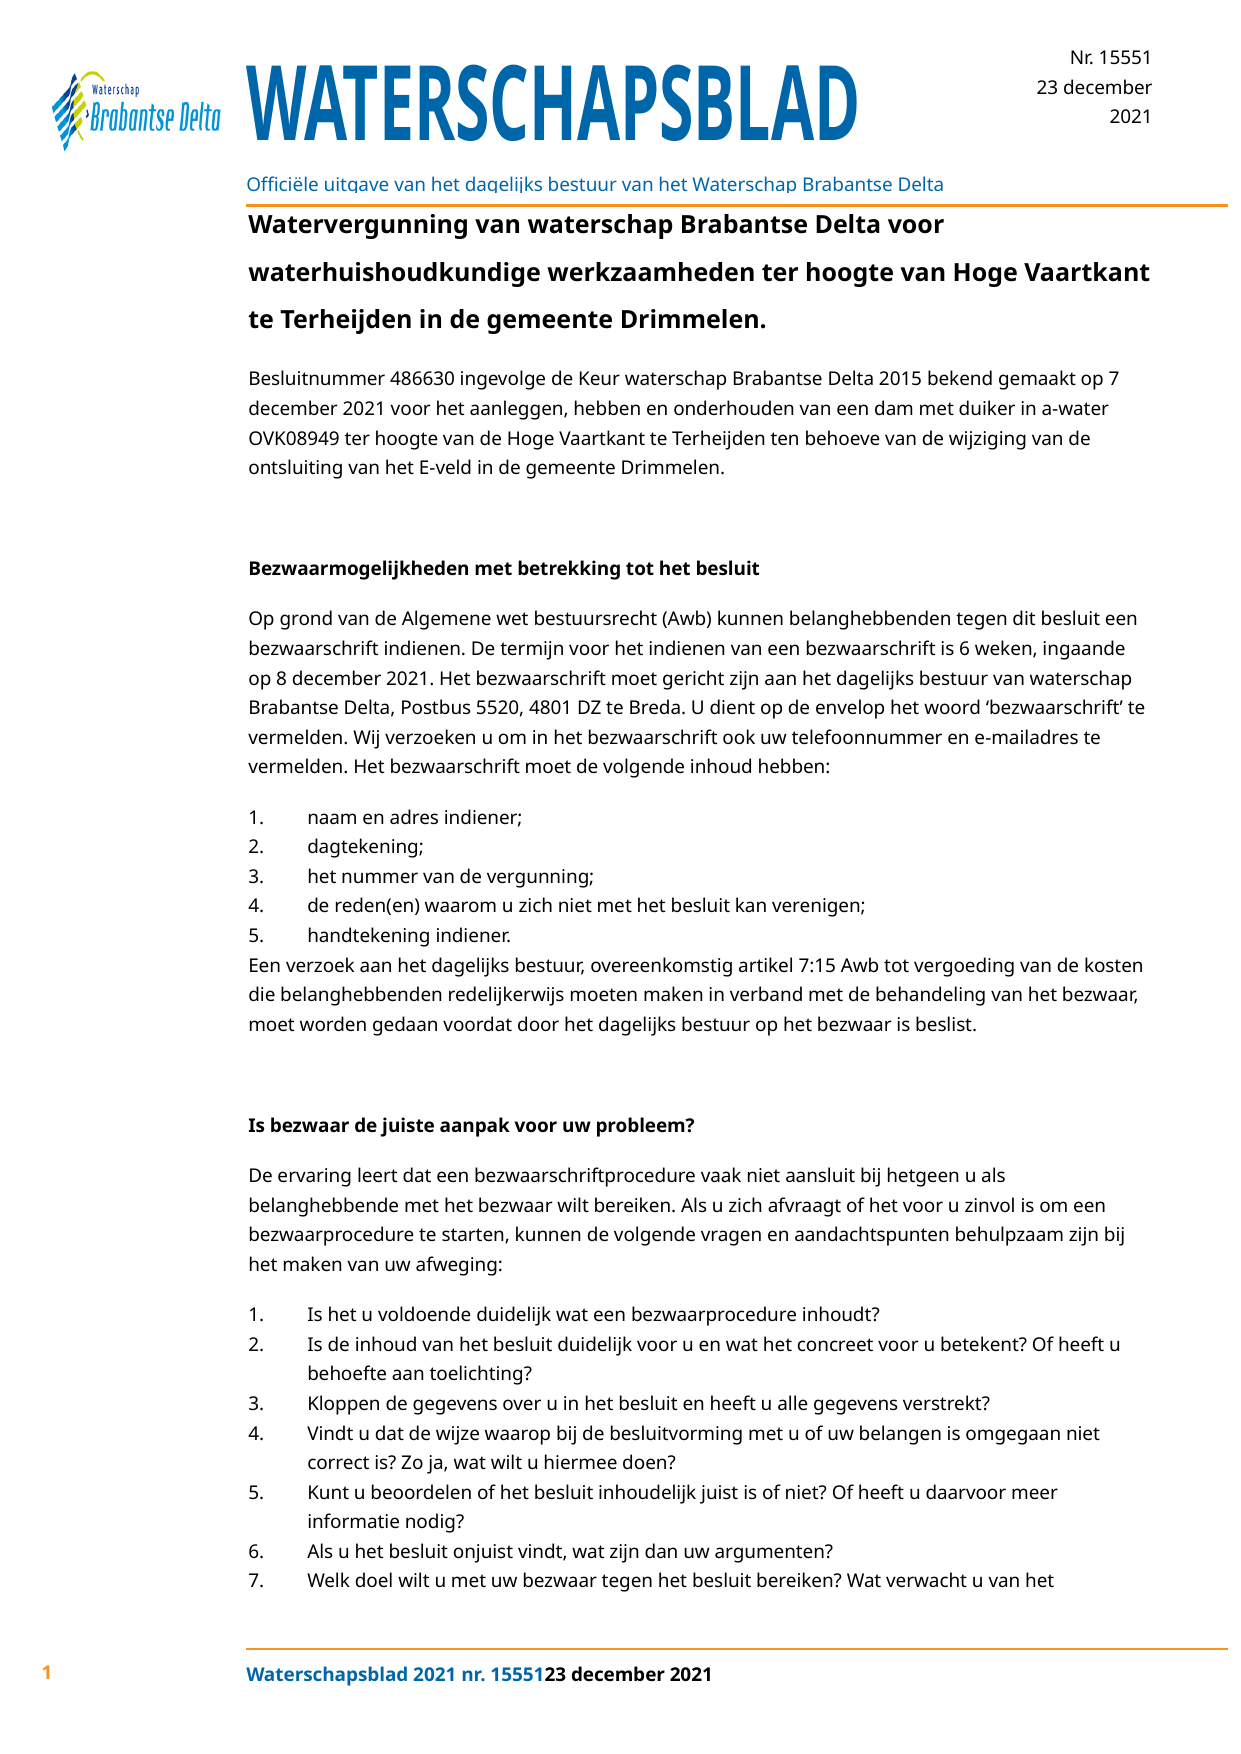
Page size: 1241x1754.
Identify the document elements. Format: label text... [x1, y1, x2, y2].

list Welk doel wilt u met uw bezwaar tegen het besluit bereiken? Wat verwacht u van het [248, 1568, 1152, 1593]
list dagtekening; [248, 833, 1152, 859]
text Is bezwaar de juiste aanpak voor uw probleem? [248, 1112, 1152, 1137]
list Kunt u beoordelen of het besluit inhoudelijk juist is of niet? Of heeft u daarvoor meer informatie nodig? [248, 1479, 1152, 1534]
list het nummer van de vergunning; [248, 863, 1152, 889]
list Is de inhoud van het besluit duidelijk voor u en wat het concreet voor u betekent? Of heeft u behoefte aan toelichting? [248, 1331, 1152, 1386]
picture [41, 47, 231, 172]
list naam en adres indiener; [248, 804, 1152, 829]
text Een verzoek aan het dagelijks bestuur, overeenkomstig artikel 7:15 Awb tot vergoeding van de kosten die belanghebbenden redelijkerwijs moeten maken in verband met de behandeling van het bezwaar, moet worden gedaan voordat door het dagelijks bestuur op het bezwaar is beslist. [248, 952, 1152, 1037]
text Op grond van de Algemene wet bestuursrecht (Awb) kunnen belanghebbenden tegen dit besluit een bezwaarschrift indienen. De termijn voor het indienen van een bezwaarschrift is 6 weken, ingaande op 8 december 2021. Het bezwaarschrift moet gericht zijn aan het dagelijks bestuur van waterschap Brabantse Delta, Postbus 5520, 4801 DZ te Breda. U dient op de envelop het woord ‘bezwaarschrift’ te vermelden. Wij verzoeken u om in het bezwaarschrift ook uw telefoonnummer en e‑mailadres te vermelden. Het bezwaarschrift moet de volgende inhoud hebben: [248, 606, 1152, 779]
list Als u het besluit onjuist vindt, wat zijn dan uw argumenten? [248, 1538, 1152, 1564]
text Besluitnummer 486630 ingevolge de Keur waterschap Brabantse Delta 2015 bekend gemaakt op 7 december 2021 voor het aanleggen, hebben en onderhouden van een dam met duiker in a-water OVK08949 ter hoogte van de Hoge Vaartkant te Terheijden ten behoeve van de wijziging van de ontsluiting van het E-veld in de gemeente Drimmelen. [248, 366, 1152, 480]
text Bezwaarmogelijkheden met betrekking tot het besluit [248, 555, 1152, 581]
list Vindt u dat de wijze waarop bij de besluitvorming met u of uw belangen is omgegaan niet correct is? Zo ja, wat wilt u hiermee doen? [248, 1420, 1152, 1475]
list Kloppen de gegevens over u in het besluit en heeft u alle gegevens verstrekt? [248, 1390, 1152, 1416]
text Watervergunning van waterschap Brabantse Delta voor waterhuishoudkundige werkzaamheden ter hoogte van Hoge Vaartkant te Terheijden in de gemeente Drimmelen. [248, 207, 1152, 336]
list handtekening indiener. [248, 922, 1152, 948]
list de reden(en) waarom u zich niet met het besluit kan verenigen; [248, 893, 1152, 918]
text De ervaring leert dat een bezwaarschriftprocedure vaak niet aansluit bij hetgeen u als belanghebbende met het bezwaar wilt bereiken. Als u zich afvraagt of het voor u zinvol is om een bezwaarprocedure te starten, kunnen de volgende vragen en aandachtspunten behulpzaam zijn bij het maken van uw afweging: [248, 1162, 1152, 1277]
list Is het u voldoende duidelijk wat een bezwaarprocedure inhoudt? [248, 1301, 1152, 1327]
